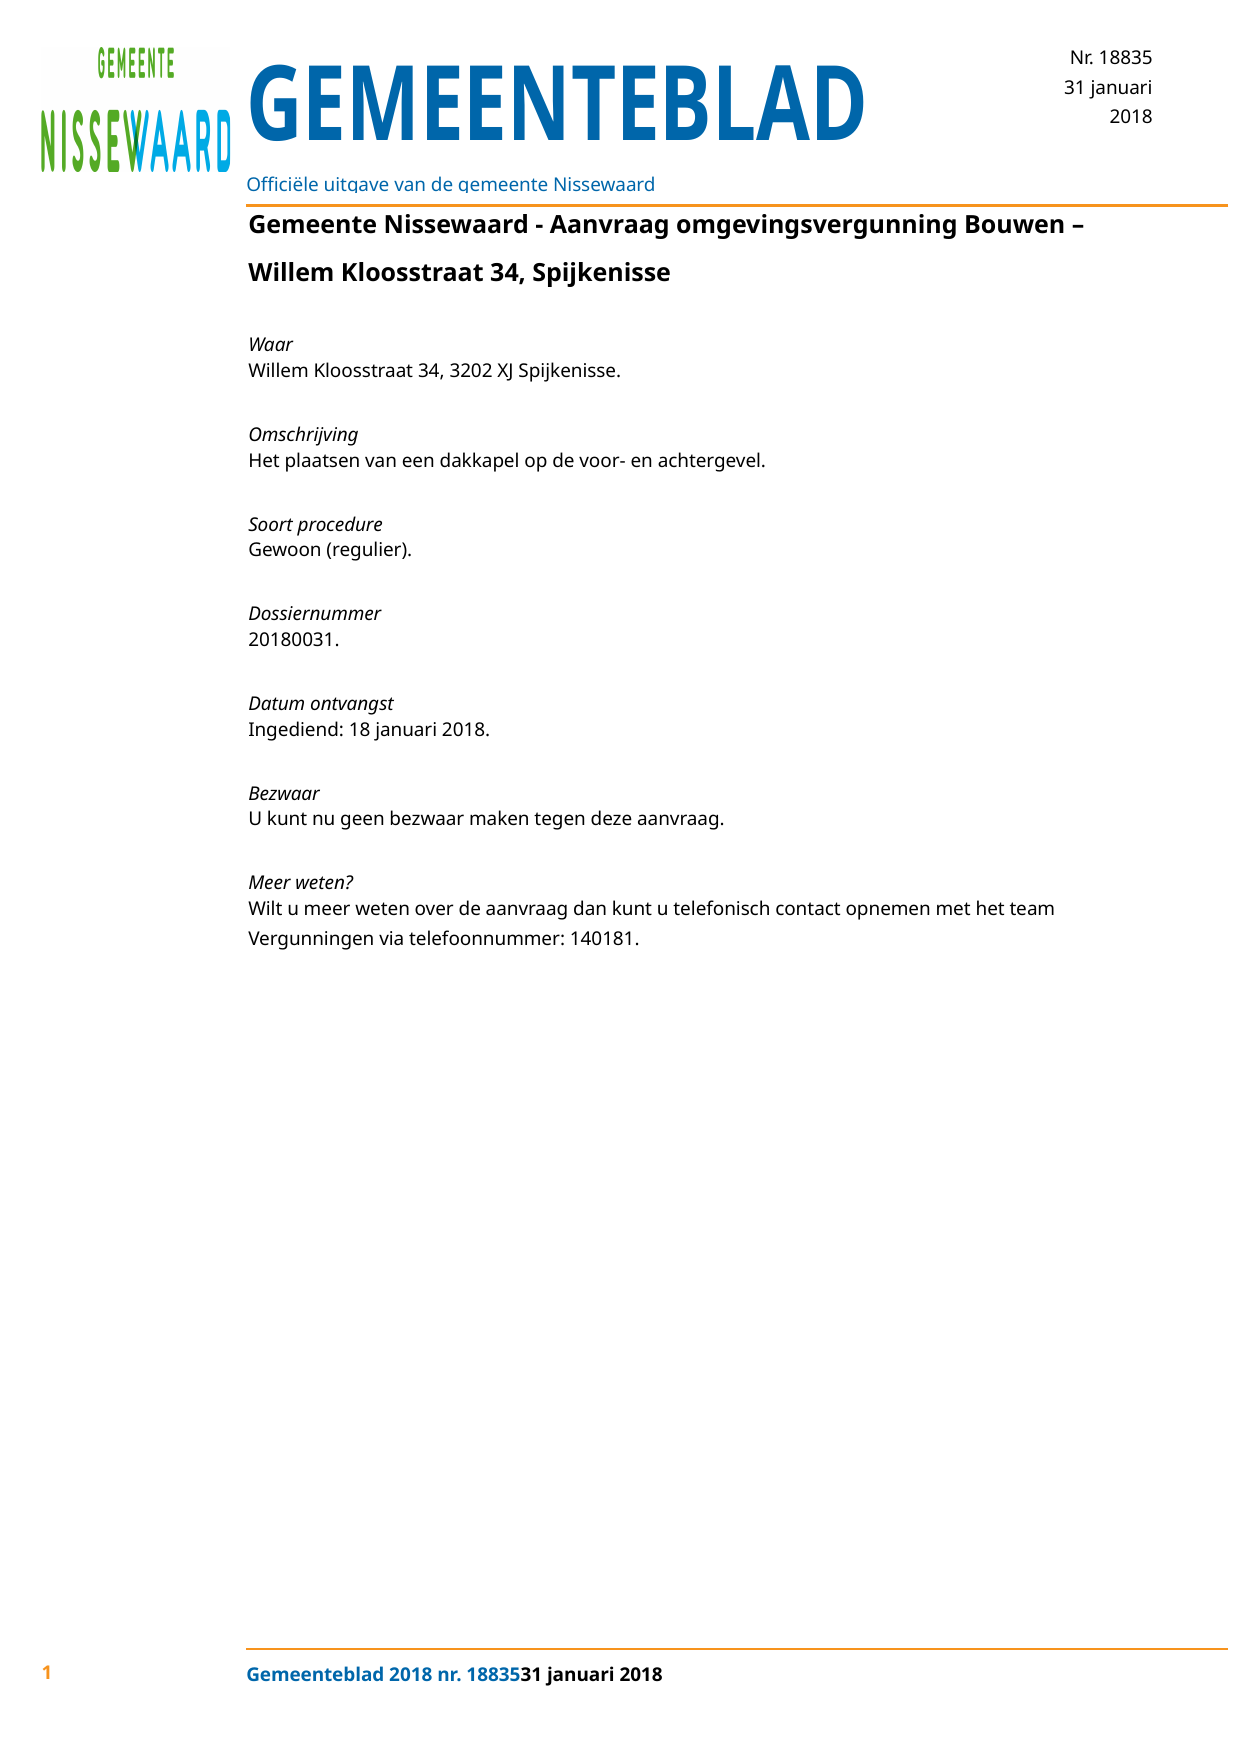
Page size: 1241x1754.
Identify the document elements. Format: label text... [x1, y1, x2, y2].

picture [41, 47, 231, 172]
text Datum ontvangst [248, 690, 1152, 716]
text Bezwaar [248, 780, 1152, 806]
picture [201, 122, 206, 138]
picture [176, 157, 187, 172]
text Waar [248, 331, 1152, 357]
picture [154, 157, 165, 172]
text Soort procedure [248, 511, 1152, 537]
text Ingediend: 18 januari 2018. [248, 716, 1152, 742]
text Willem Kloosstraat 34, 3202 XJ Spijkenisse. [248, 357, 1152, 383]
text U kunt nu geen bezwaar maken tegen deze aanvraag. [248, 806, 1152, 831]
text Gewoon (regulier). [248, 537, 1152, 562]
text Meer weten? [248, 869, 1152, 895]
picture [222, 122, 227, 160]
text 20180031. [248, 626, 1152, 652]
text Het plaatsen van een dakkapel op de voor- en achtergevel. [248, 447, 1152, 473]
picture [200, 151, 206, 172]
text Wilt u meer weten over de aanvraag dan kunt u telefonisch contact opnemen met het team Vergunningen via telefoonnummer: 140181. [248, 895, 1152, 951]
text Omschrijving [248, 421, 1152, 447]
text Gemeente Nissewaard - Aanvraag omgevingsvergunning Bouwen – Willem Kloosstraat 34, Spijkenisse [248, 207, 1152, 288]
text Dossiernummer [248, 601, 1152, 626]
